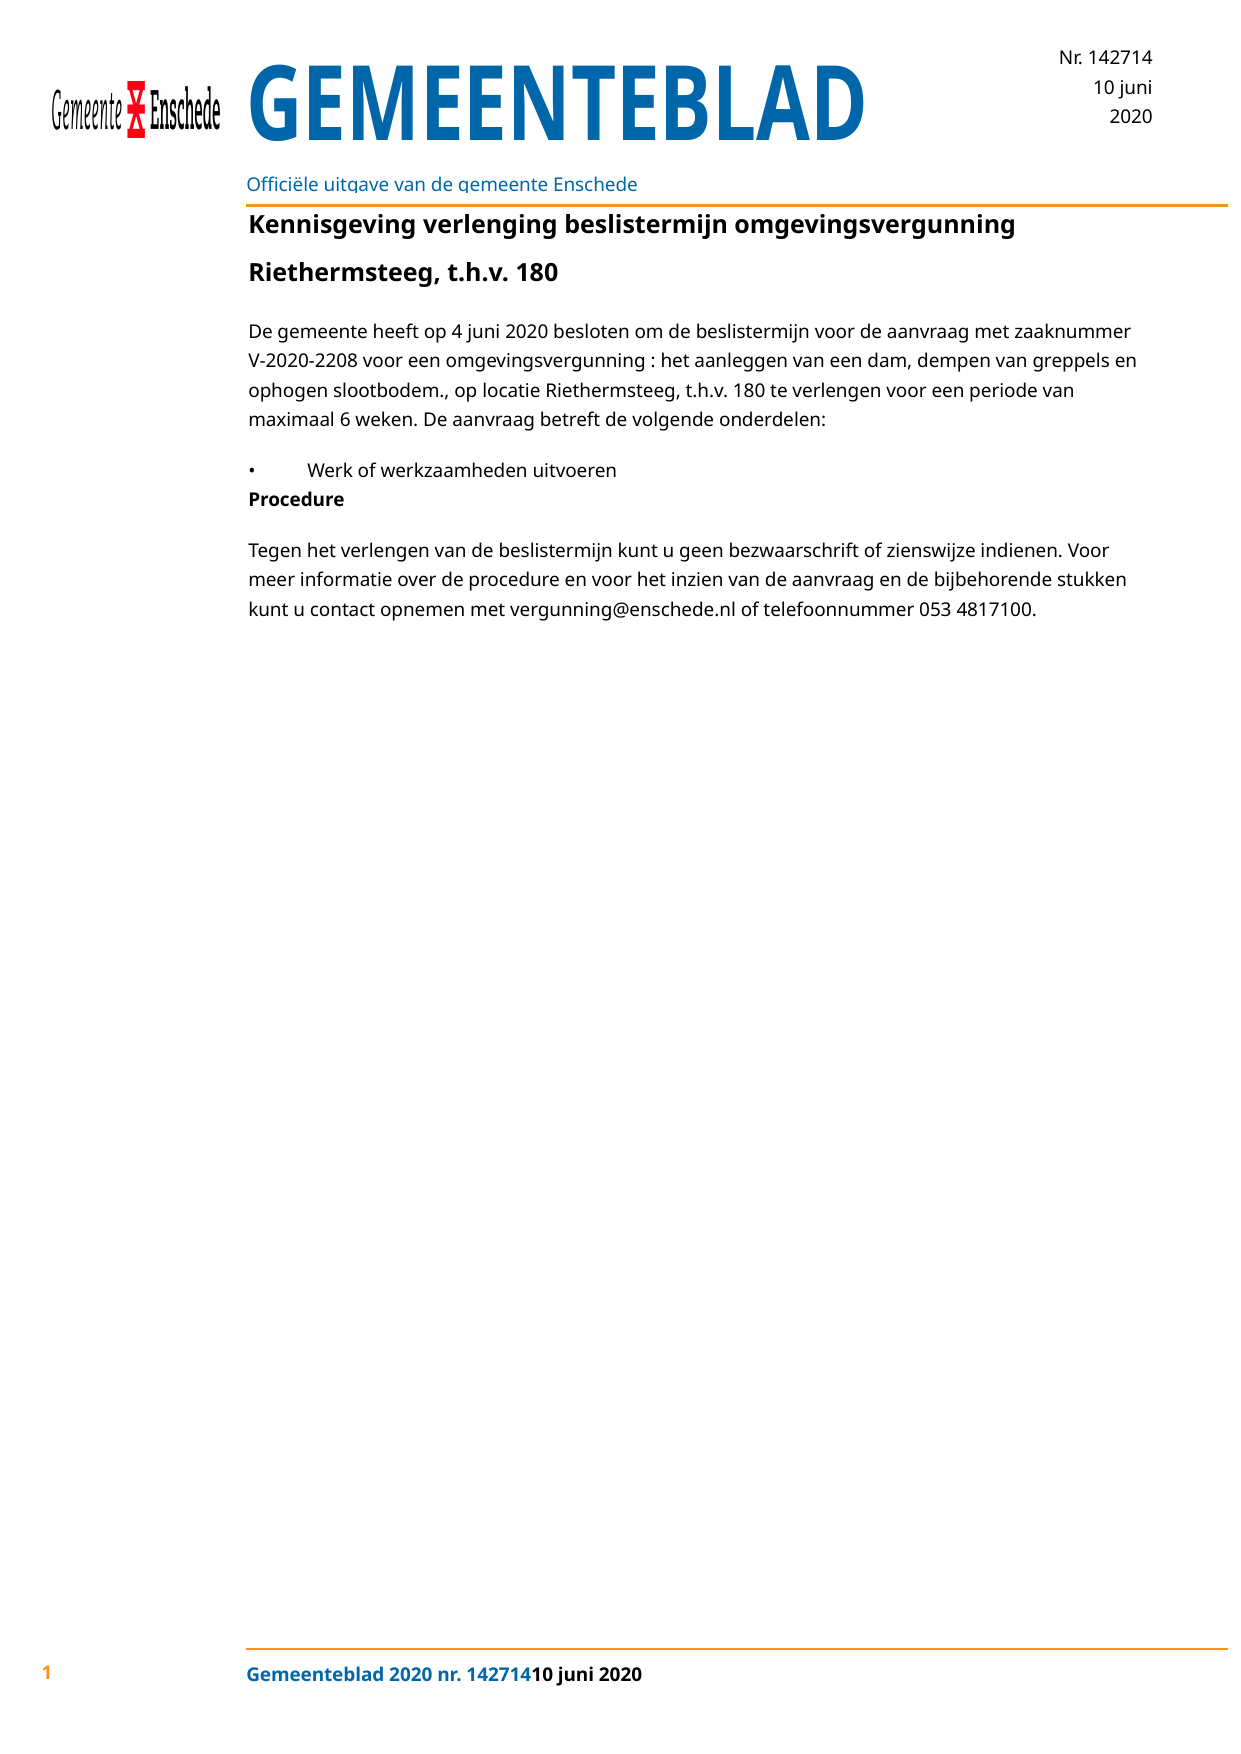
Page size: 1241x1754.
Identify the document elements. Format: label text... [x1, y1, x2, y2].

text Kennisgeving verlenging beslistermijn omgevingsvergunning Riethermsteeg, t.h.v. 180 [248, 207, 1152, 288]
picture [41, 47, 231, 172]
text De gemeente heeft op 4 juni 2020 besloten om de beslistermijn voor de aanvraag met zaaknummer V-2020-2208 voor een omgevingsvergunning : het aanleggen van een dam, dempen van greppels en ophogen slootbodem., op locatie Riethermsteeg, t.h.v. 180 te verlengen voor een periode van maximaal 6 weken. De aanvraag betreft de volgende onderdelen: [248, 318, 1152, 432]
text Procedure [248, 487, 1152, 512]
list Werk of werkzaamheden uitvoeren [248, 457, 1152, 483]
text Tegen het verlengen van de beslistermijn kunt u geen bezwaarschrift of zienswijze indienen. Voor meer informatie over de procedure en voor het inzien van de aanvraag en de bijbehorende stukken kunt u contact opnemen met vergunning@enschede.nl of telefoonnummer 053 4817100. [248, 537, 1152, 622]
